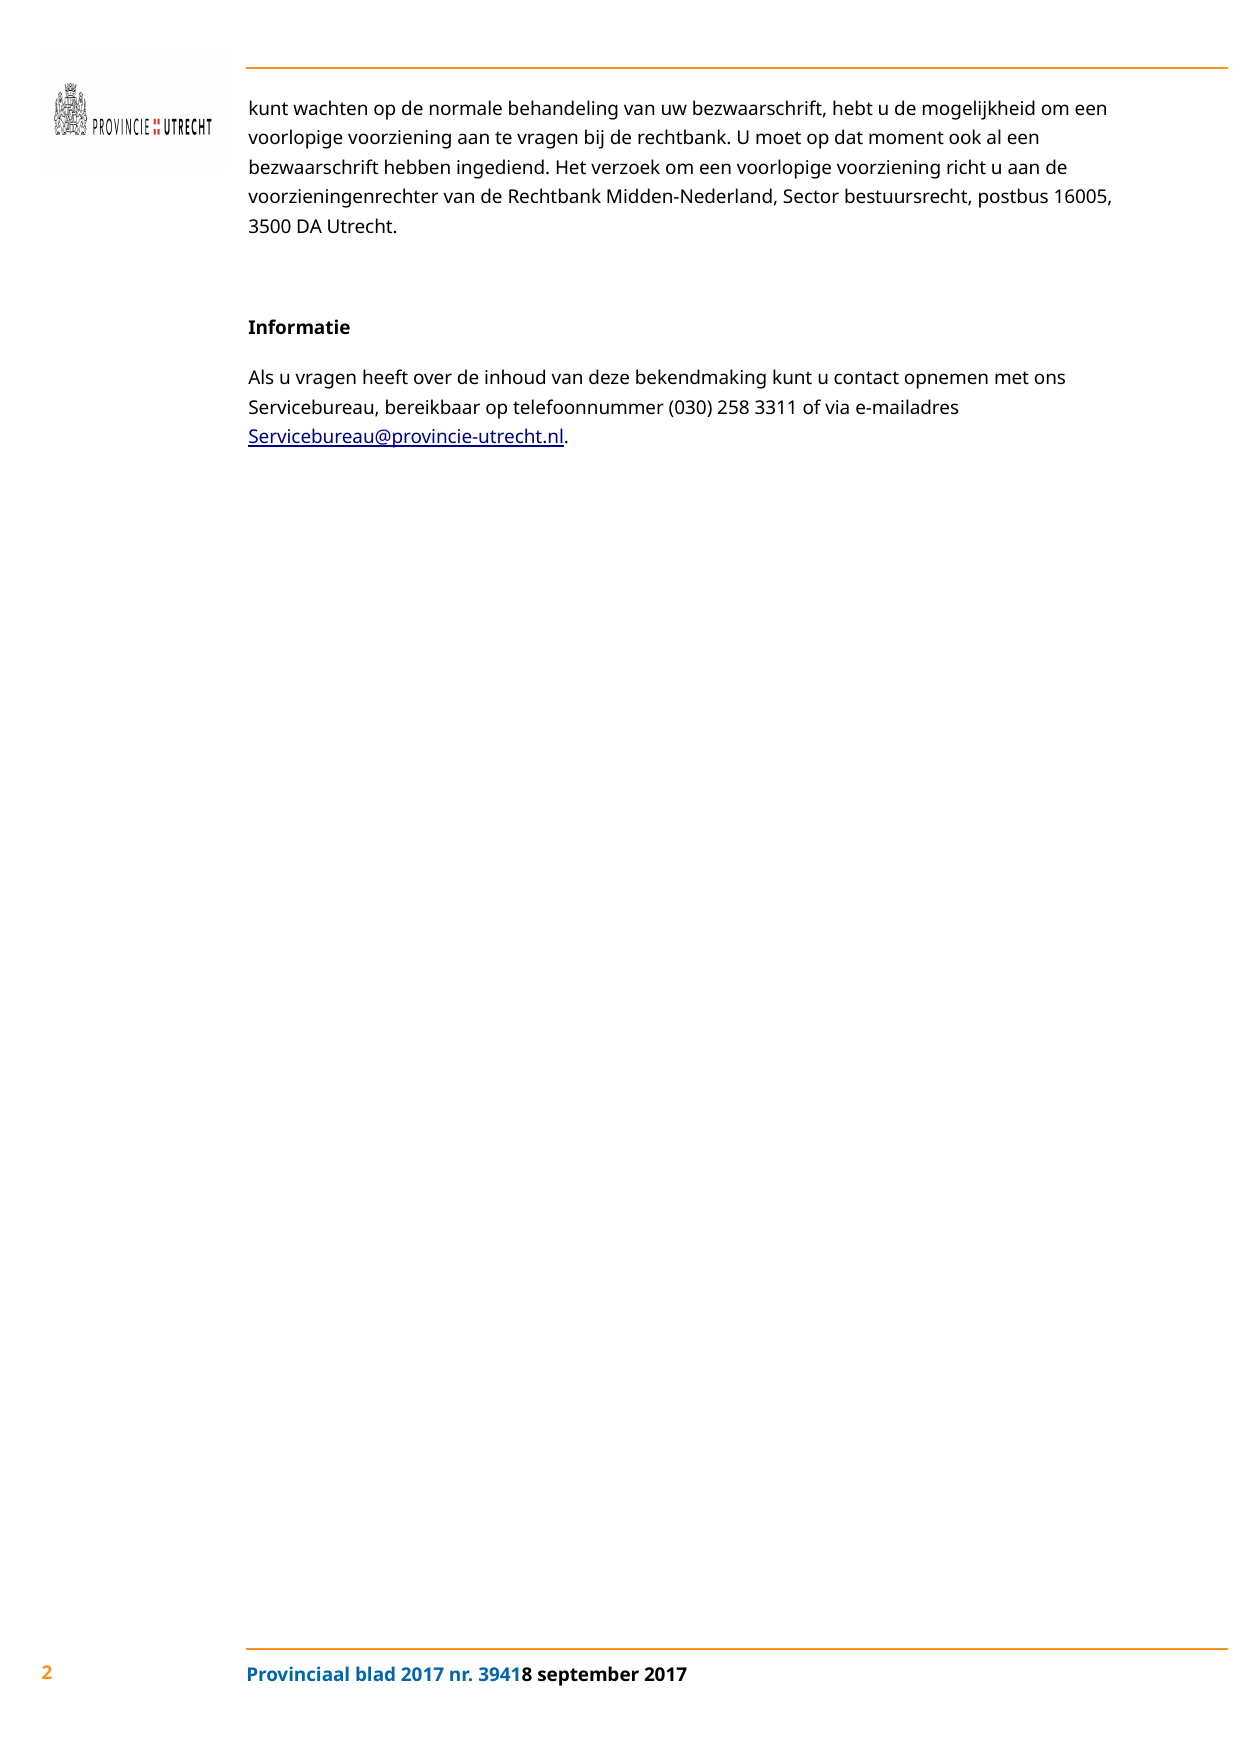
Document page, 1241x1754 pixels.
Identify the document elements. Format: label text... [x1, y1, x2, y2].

text Informatie [248, 314, 1152, 340]
text kunt wachten op de normale behandeling van uw bezwaarschrift, hebt u de mogelijkheid om een voorlopige voorziening aan te vragen bij de rechtbank. U moet op dat moment ook al een bezwaarschrift hebben ingediend. Het verzoek om een voorlopige voorziening richt u aan de voorzieningenrechter van de Rechtbank Midden-Nederland, Sector bestuursrecht, postbus 16005, 3500 DA Utrecht. [248, 95, 1152, 239]
picture [41, 47, 231, 172]
text Als u vragen heeft over de inhoud van deze bekendmaking kunt u contact opnemen met ons Servicebureau, bereikbaar op telefoonnummer (030) 258 3311 of via e-mailadres Servicebureau@provincie-utrecht.nl. [248, 364, 1152, 449]
